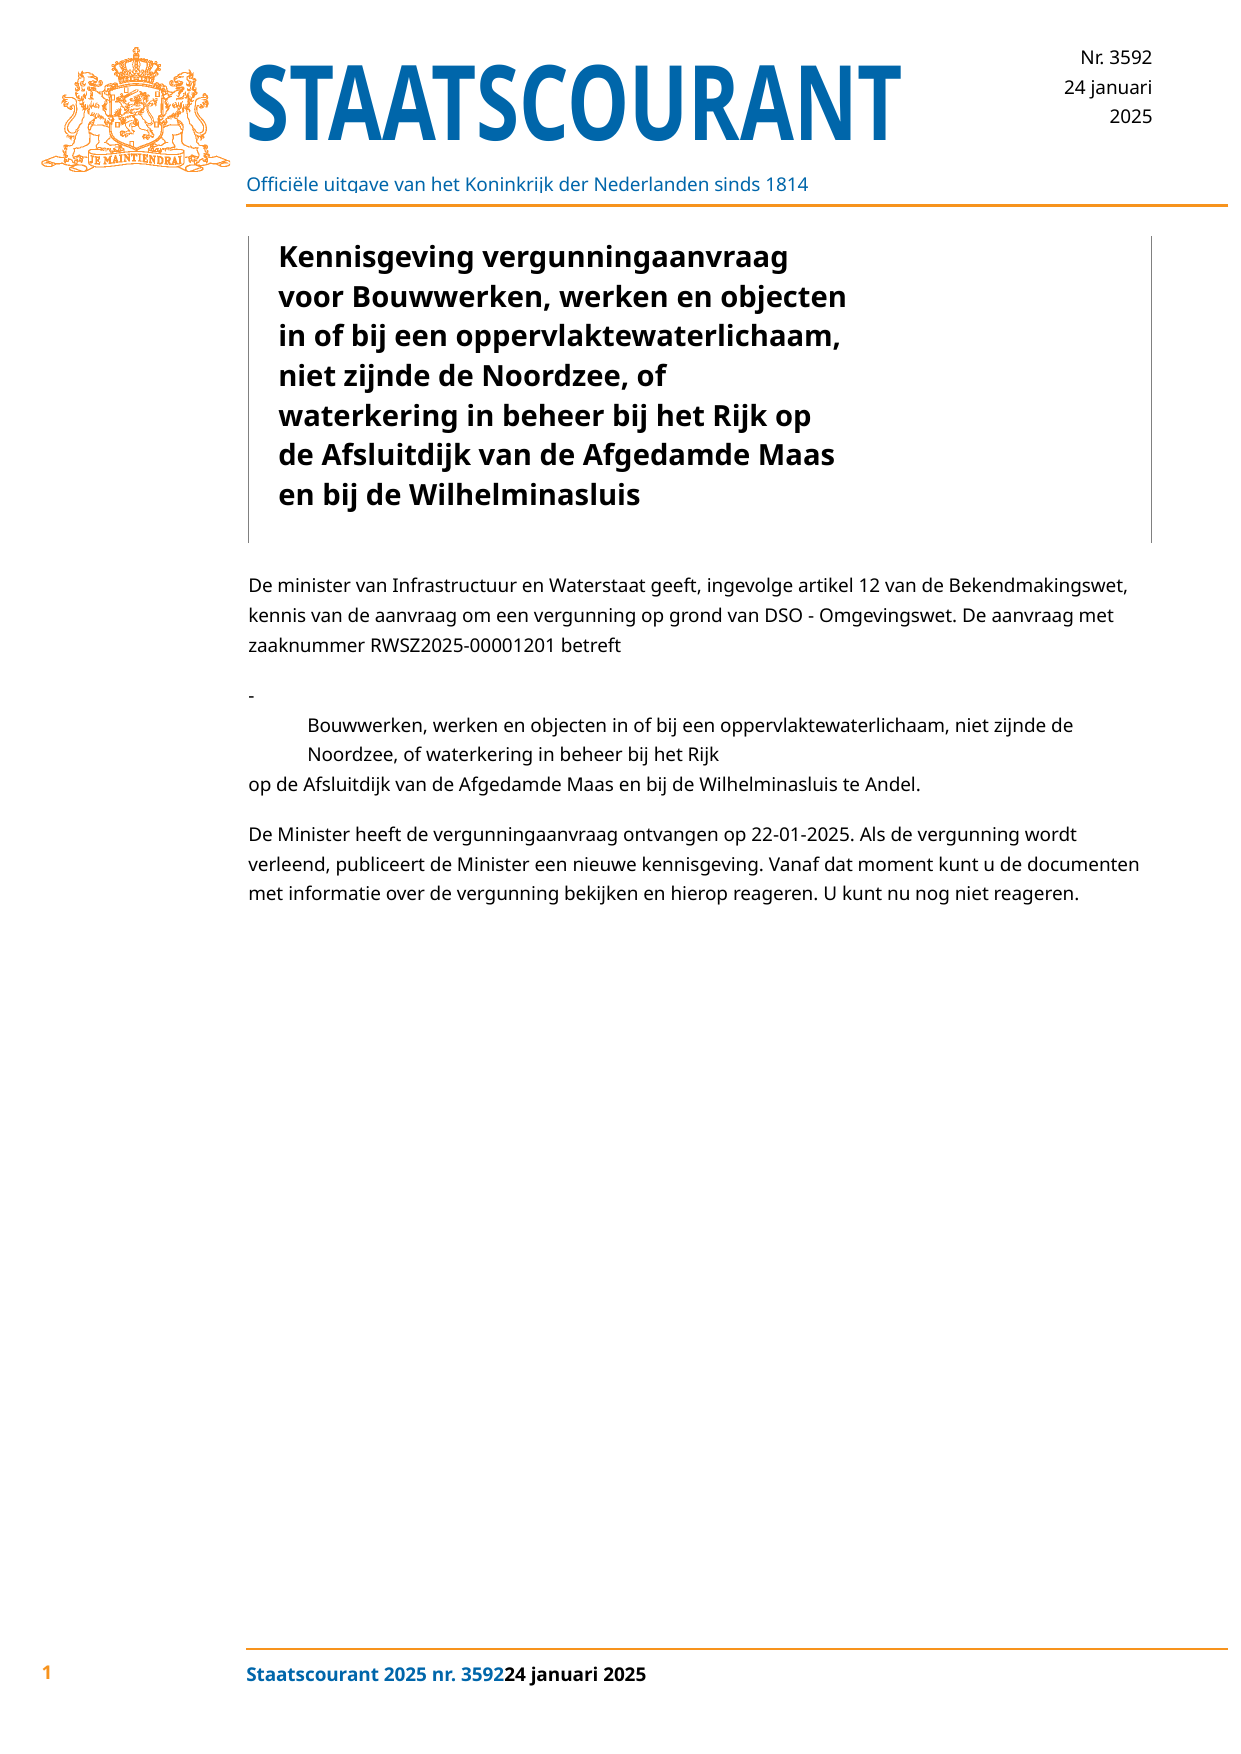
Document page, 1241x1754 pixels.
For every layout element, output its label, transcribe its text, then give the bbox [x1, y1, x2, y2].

picture [41, 47, 231, 172]
table_header [850, 414, 1151, 543]
table_header [1090, 236, 1151, 413]
text De Minister heeft de vergunningaanvraag ontvangen op 22-01-2025. Als de vergunning wordt verleend, publiceert de Minister een nieuwe kennisgeving. Vanaf dat moment kunt u de documenten met informatie over de vergunning bekijken en hierop reageren. U kunt nu nog niet reageren. [248, 821, 1152, 906]
text op de Afsluitdijk van de Afgedamde Maas en bij de Wilhelminasluis te Andel. [248, 771, 1152, 797]
text De minister van Infrastructuur en Waterstaat geeft, ingevolge artikel 12 van de Bekendmakingswet, kennis van de aanvraag om een vergunning op grond van DSO - Omgevingswet. De aanvraag met zaaknummer RWSZ2025-00001201 betreft [248, 573, 1152, 658]
table_header [850, 236, 912, 413]
table_header Kennisgeving vergunningaanvraag voor Bouwwerken, werken en objecten in of bij een oppervlaktewaterlichaam, niet zijnde de Noordzee, of waterkering in beheer bij het Rijk op de Afsluitdijk van de Afgedamde Maas en bij de Wilhelminasluis [249, 236, 850, 543]
list Bouwwerken, werken en objecten in of bij een oppervlaktewaterlichaam, niet zijnde de Noordzee, of waterkering in beheer bij het Rijk [248, 712, 1152, 767]
picture [912, 236, 1090, 414]
